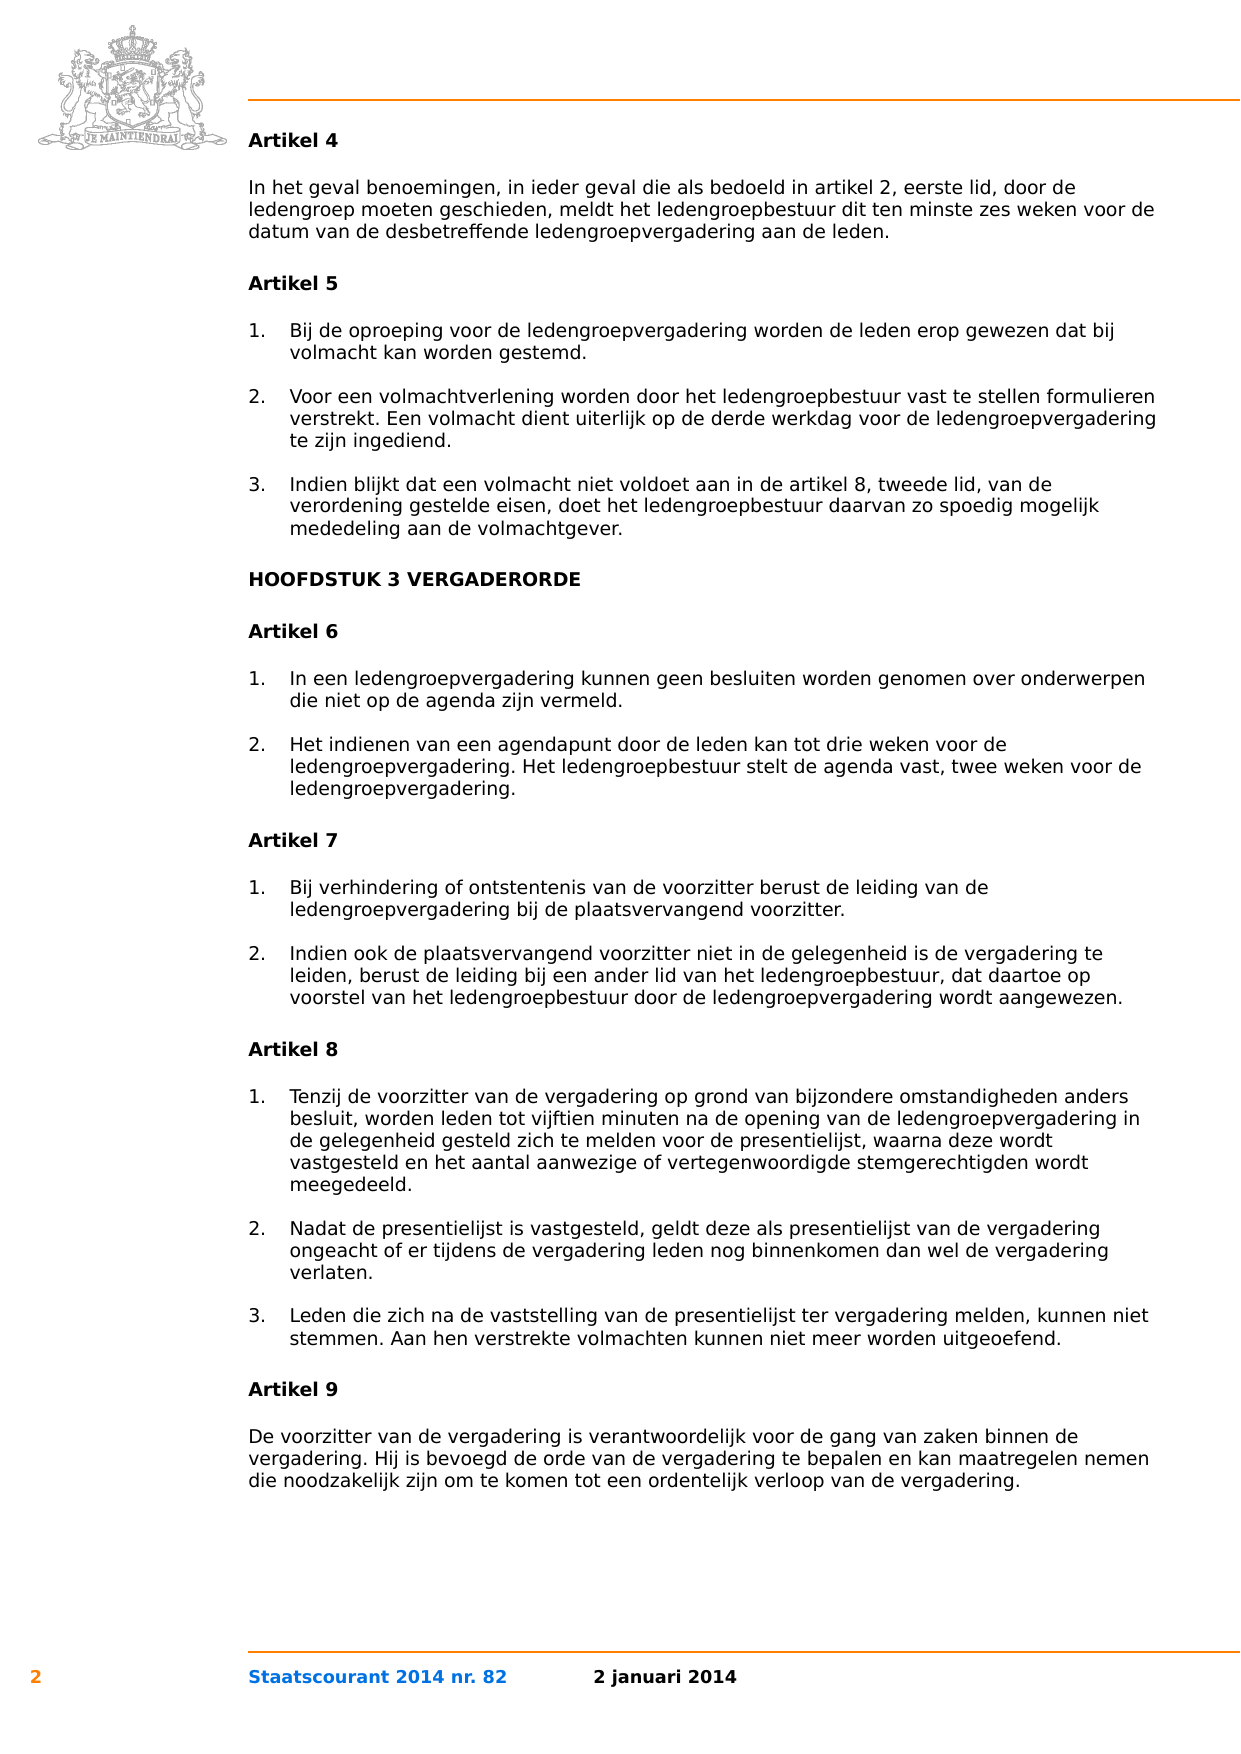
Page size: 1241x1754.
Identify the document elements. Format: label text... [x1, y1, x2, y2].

subtitle HOOFDSTUK 3 VERGADERORDE [248, 569, 1163, 591]
text 2. Voor een volmachtverlening worden door het ledengroepbestuur vast te stellen formulieren verstrekt. Een volmacht dient uiterlijk op de derde werkdag voor de ledengroepvergadering te zijn ingediend. [248, 386, 1163, 452]
text 1. Bij de oproeping voor de ledengroepvergadering worden de leden erop gewezen dat bij volmacht kan worden gestemd. [248, 320, 1163, 364]
text 2. Nadat de presentielijst is vastgesteld, geldt deze als presentielijst van de vergadering ongeacht of er tijdens de vergadering leden nog binnenkomen dan wel de vergadering verlaten. [248, 1218, 1163, 1283]
text In het geval benoemingen, in ieder geval die als bedoeld in artikel 2, eerste lid, door de ledengroep moeten geschieden, meldt het ledengroepbestuur dit ten minste zes weken voor de datum van de desbetreffende ledengroepvergadering aan de leden. [248, 177, 1163, 243]
subtitle Artikel 8 [248, 1039, 1163, 1061]
text 2. Indien ook de plaatsvervangend voorzitter niet in de gelegenheid is de vergadering te leiden, berust de leiding bij een ander lid van het ledengroepbestuur, dat daartoe op voorstel van het ledengroepbestuur door de ledengroepvergadering wordt aangewezen. [248, 943, 1163, 1009]
text De voorzitter van de vergadering is verantwoordelijk voor de gang van zaken binnen de vergadering. Hij is bevoegd de orde van de vergadering te bepalen en kan maatregelen nemen die noodzakelijk zijn om te komen tot een ordentelijk verloop van de vergadering. [248, 1426, 1163, 1492]
subtitle Artikel 9 [248, 1379, 1163, 1401]
text 1. Bij verhindering of ontstentenis van de voorzitter berust de leiding van de ledengroepvergadering bij de plaatsvervangend voorzitter. [248, 877, 1163, 921]
text 1. Tenzij de voorzitter van de vergadering op grond van bijzondere omstandigheden anders besluit, worden leden tot vijftien minuten na de opening van de ledengroepvergadering in de gelegenheid gesteld zich te melden voor de presentielijst, waarna deze wordt vastgesteld en het aantal aanwezige of vertegenwoordigde stemgerechtigden wordt meegedeeld. [248, 1086, 1163, 1196]
text 2. Het indienen van een agendapunt door de leden kan tot drie weken voor de ledengroepvergadering. Het ledengroepbestuur stelt de agenda vast, twee weken voor de ledengroepvergadering. [248, 734, 1163, 800]
text 1. In een ledengroepvergadering kunnen geen besluiten worden genomen over onderwerpen die niet op de agenda zijn vermeld. [248, 668, 1163, 712]
subtitle Artikel 6 [248, 621, 1163, 643]
subtitle Artikel 7 [248, 830, 1163, 852]
text 3. Indien blijkt dat een volmacht niet voldoet aan in de artikel 8, tweede lid, van de verordening gestelde eisen, doet het ledengroepbestuur daarvan zo spoedig mogelijk mededeling aan de volmachtgever. [248, 473, 1163, 539]
picture [38, 25, 227, 150]
subtitle Artikel 5 [248, 273, 1163, 295]
text 3. Leden die zich na de vaststelling van de presentielijst ter vergadering melden, kunnen niet stemmen. Aan hen verstrekte volmachten kunnen niet meer worden uitgeoefend. [248, 1305, 1163, 1349]
subtitle Artikel 4 [248, 130, 1163, 152]
